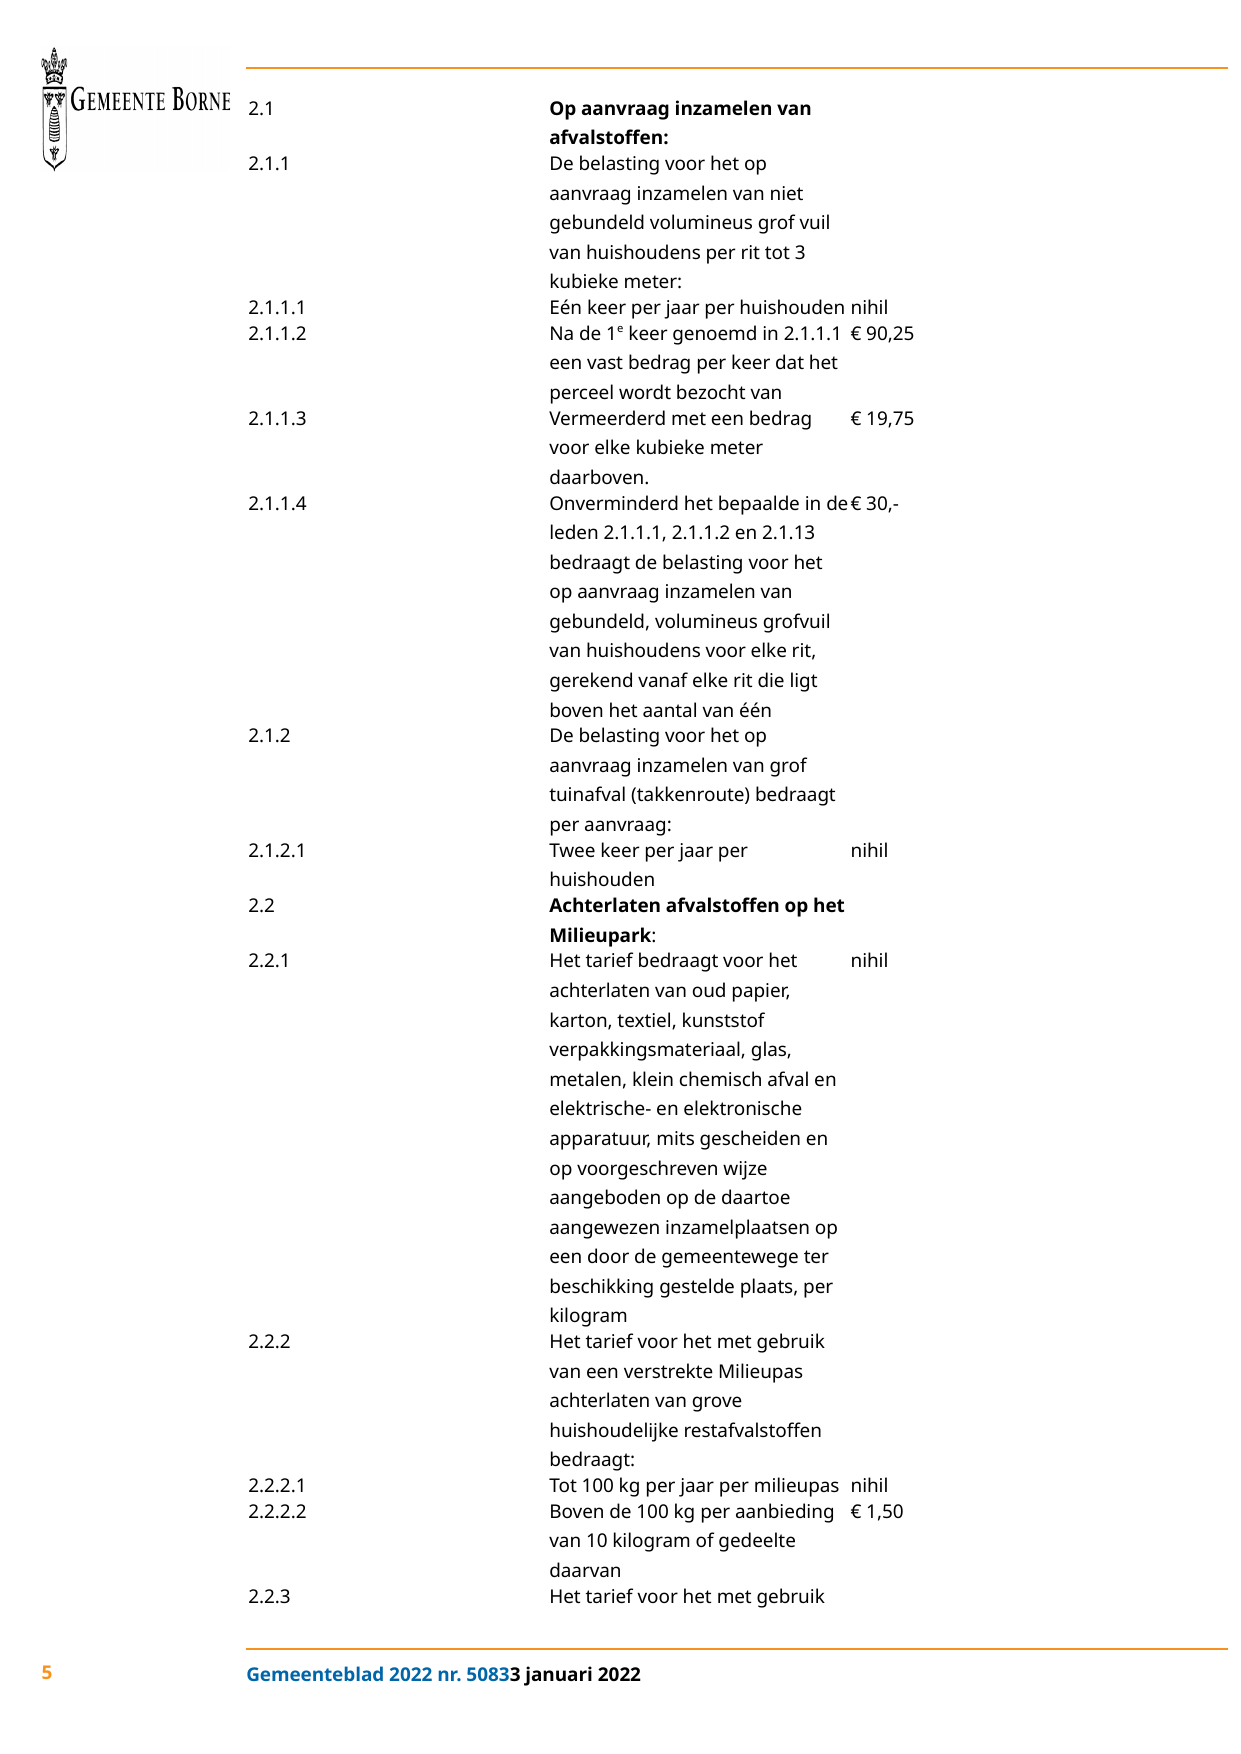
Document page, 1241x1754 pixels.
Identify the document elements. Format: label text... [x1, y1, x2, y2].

table_cell Achterlaten afvalstoffen op het Milieupark: [549, 892, 850, 948]
table_cell De belasting voor het op aanvraag inzamelen van grof tuinafval (takkenroute) bedraagt per aanvraag: [549, 723, 850, 837]
table_cell 2.1.2 [248, 723, 549, 837]
table_cell Op aanvraag inzamelen van afvalstoffen: [549, 95, 850, 150]
table_cell Het tarief voor het met gebruik van een verstrekte Milieupas achterlaten van grove huishoudelijke restafvalstoffen bedraagt: [549, 1328, 850, 1472]
table_cell 2.1.1.1 [248, 294, 549, 320]
table_cell 2.2.2.1 [248, 1473, 549, 1498]
table_cell [850, 1328, 1152, 1472]
table_cell 2.1.2.1 [248, 837, 549, 892]
table_cell 2.2.1 [248, 948, 549, 1328]
table_cell nihil [850, 1473, 1152, 1498]
table_cell [850, 1583, 1152, 1609]
table_cell 2.1.1.2 [248, 320, 549, 405]
table_cell nihil [850, 837, 1152, 892]
table_cell [850, 723, 1152, 837]
table_cell nihil [850, 948, 1152, 1328]
table_cell [850, 95, 1152, 150]
table_cell Na de 1e keer genoemd in 2.1.1.1 een vast bedrag per keer dat het perceel wordt bezocht van [549, 320, 850, 405]
table_cell Boven de 100 kg per aanbieding van 10 kilogram of gedeelte daarvan [549, 1498, 850, 1583]
table_cell Het tarief voor het met gebruik [549, 1583, 850, 1609]
table_cell Tot 100 kg per jaar per milieupas [549, 1473, 850, 1498]
picture [41, 47, 231, 172]
table_cell Onverminderd het bepaalde in de leden 2.1.1.1, 2.1.1.2 en 2.1.13 bedraagt de belasting voor het op aanvraag inzamelen van gebundeld, volumineus grofvuil van huishoudens voor elke rit, gerekend vanaf elke rit die ligt boven het aantal van één [549, 490, 850, 722]
table_cell 2.2.2 [248, 1328, 549, 1472]
table_cell 2.2.2.2 [248, 1498, 549, 1583]
table_cell € 19,75 [850, 405, 1152, 490]
table_cell nihil [850, 294, 1152, 320]
table_cell 2.1.1.4 [248, 490, 549, 722]
table_cell € 30,- [850, 490, 1152, 722]
table_cell 2.2 [248, 892, 549, 948]
table_cell 2.2.3 [248, 1583, 549, 1609]
table_cell € 90,25 [850, 320, 1152, 405]
table_cell 2.1.1.3 [248, 405, 549, 490]
table_cell Twee keer per jaar per huishouden [549, 837, 850, 892]
table_cell [850, 892, 1152, 948]
table_cell € 1,50 [850, 1498, 1152, 1583]
table_cell 2.1 [248, 95, 549, 150]
table_cell De belasting voor het op aanvraag inzamelen van niet gebundeld volumineus grof vuil van huishoudens per rit tot 3 kubieke meter: [549, 150, 850, 294]
table_cell [850, 150, 1152, 294]
table_cell 2.1.1 [248, 150, 549, 294]
table_cell Het tarief bedraagt voor het achterlaten van oud papier, karton, textiel, kunststof verpakkingsmateriaal, glas, metalen, klein chemisch afval en elektrische- en elektronische apparatuur, mits gescheiden en op voorgeschreven wijze aangeboden op de daartoe aangewezen inzamelplaatsen op een door de gemeentewege ter beschikking gestelde plaats, per kilogram [549, 948, 850, 1328]
table_cell Vermeerderd met een bedrag voor elke kubieke meter daarboven. [549, 405, 850, 490]
table_cell Eén keer per jaar per huishouden [549, 294, 850, 320]
